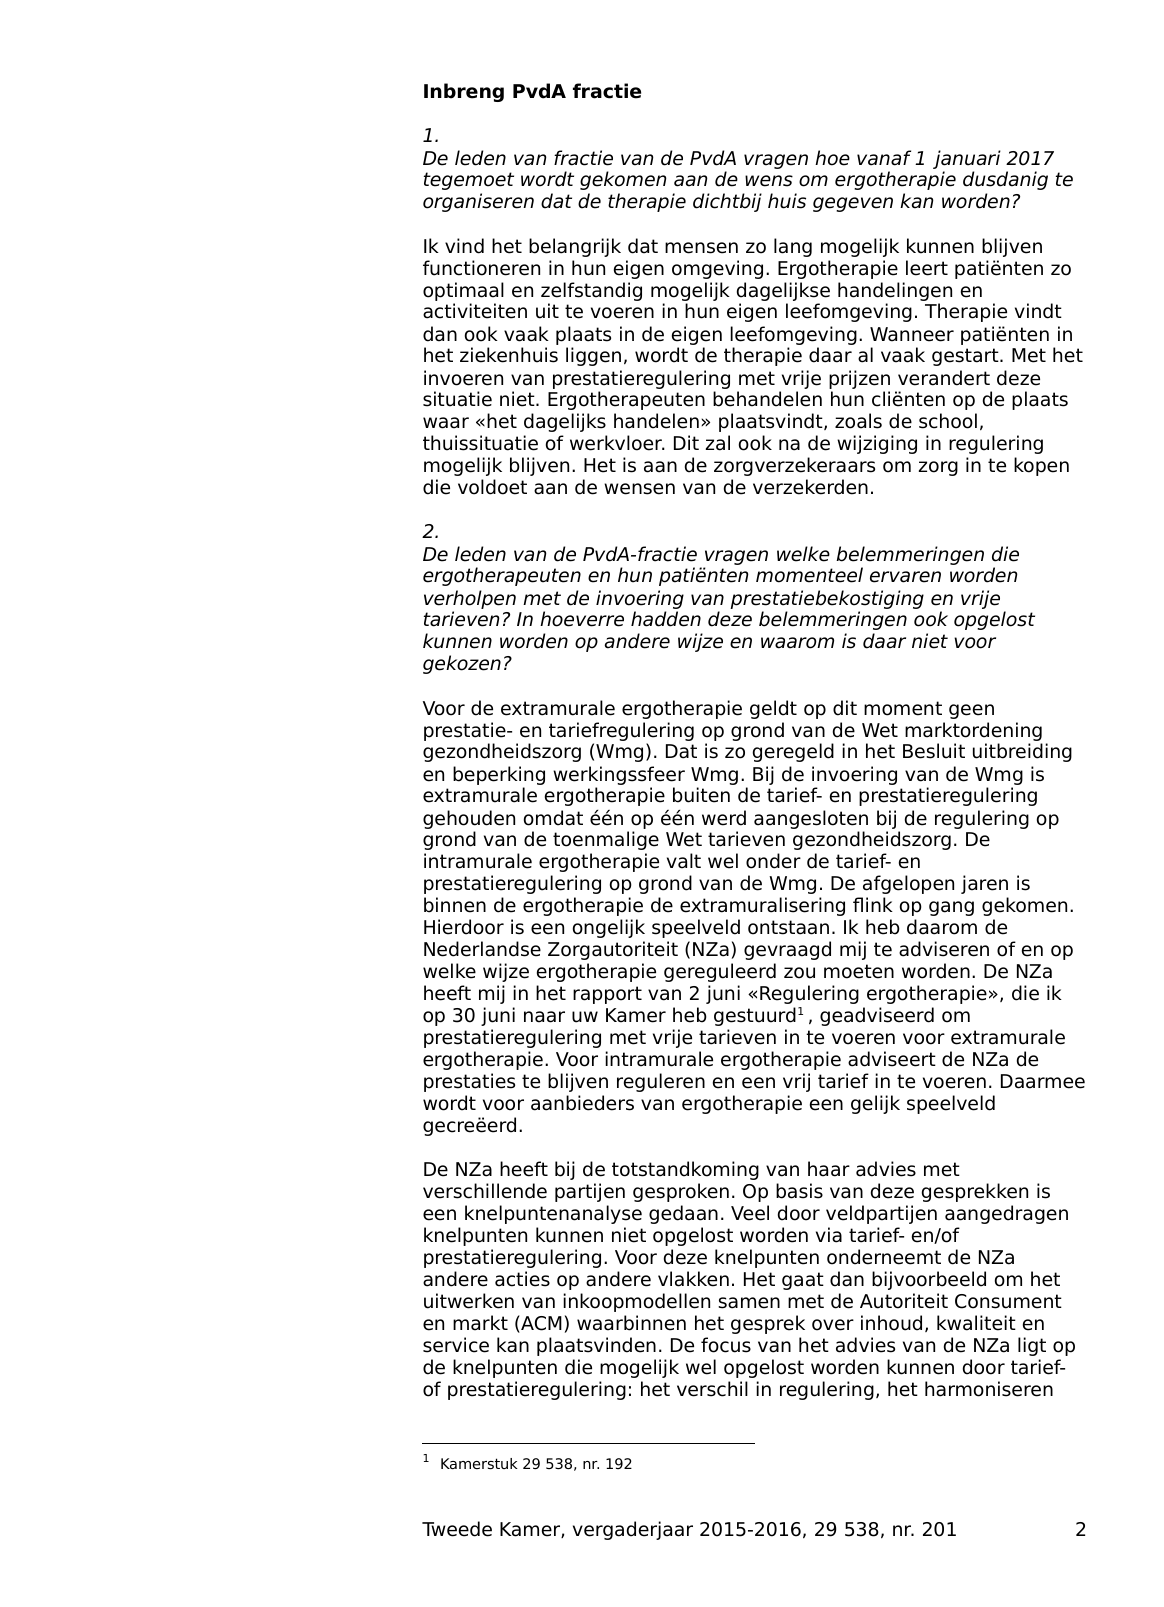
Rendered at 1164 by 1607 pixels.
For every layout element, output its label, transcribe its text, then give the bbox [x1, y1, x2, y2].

text Voor de extramurale ergotherapie geldt op dit moment geen prestatie- en tariefregulering op grond van de Wet marktordening gezondheidszorg (Wmg). Dat is zo geregeld in het Besluit uitbreiding en beperking werkingssfeer Wmg. Bij de invoering van de Wmg is extramurale ergotherapie buiten de tarief- en prestatieregulering gehouden omdat één op één werd aangesloten bij de regulering op grond van de toenmalige Wet tarieven gezondheidszorg. De intramurale ergotherapie valt wel onder de tarief- en prestatieregulering op grond van de Wmg. De afgelopen jaren is binnen de ergotherapie de extramuralisering flink op gang gekomen. Hierdoor is een ongelijk speelveld ontstaan. Ik heb daarom de Nederlandse Zorgautoriteit (NZa) gevraagd mij te adviseren of en op welke wijze ergotherapie gereguleerd zou moeten worden. De NZa heeft mij in het rapport van 2 juni «Regulering ergotherapie», die ik op 30 juni naar uw Kamer heb gestuurd, geadviseerd om prestatieregulering met vrije tarieven in te voeren voor extramurale ergotherapie. Voor intramurale ergotherapie adviseert de NZa de prestaties te blijven reguleren en een vrij tarief in te voeren. Daarmee wordt voor aanbieders van ergotherapie een gelijk speelveld gecreëerd. [422, 697, 1087, 1137]
text De leden van fractie van de PvdA vragen hoe vanaf 1 januari 2017 tegemoet wordt gekomen aan de wens om ergotherapie dusdanig te organiseren dat de therapie dichtbij huis gegeven kan worden? [422, 147, 1087, 213]
text De leden van de PvdA-fractie vragen welke belemmeringen die ergotherapeuten en hun patiënten momenteel ervaren worden verholpen met de invoering van prestatiebekostiging en vrije tarieven? In hoeverre hadden deze belemmeringen ook opgelost kunnen worden op andere wijze en waarom is daar niet voor gekozen? [422, 543, 1087, 675]
text 2. [422, 521, 1087, 543]
text De NZa heeft bij de totstandkoming van haar advies met verschillende partijen gesproken. Op basis van deze gesprekken is een knelpuntenanalyse gedaan. Veel door veldpartijen aangedragen knelpunten kunnen niet opgelost worden via tarief- en/of prestatieregulering. Voor deze knelpunten onderneemt de NZa andere acties op andere vlakken. Het gaat dan bijvoorbeeld om het uitwerken van inkoopmodellen samen met de Autoriteit Consument en markt (ACM) waarbinnen het gesprek over inhoud, kwaliteit en service kan plaatsvinden. De focus van het advies van de NZa ligt op de knelpunten die mogelijk wel opgelost worden kunnen door tarief- of prestatieregulering: het verschil in regulering, het harmoniseren [422, 1159, 1087, 1401]
text Kamerstuk 29 538, nr. 192 [422, 1452, 1087, 1474]
text Ik vind het belangrijk dat mensen zo lang mogelijk kunnen blijven functioneren in hun eigen omgeving. Ergotherapie leert patiënten zo optimaal en zelfstandig mogelijk dagelijkse handelingen en activiteiten uit te voeren in hun eigen leefomgeving. Therapie vindt dan ook vaak plaats in de eigen leefomgeving. Wanneer patiënten in het ziekenhuis liggen, wordt de therapie daar al vaak gestart. Met het invoeren van prestatieregulering met vrije prijzen verandert deze situatie niet. Ergotherapeuten behandelen hun cliënten op de plaats waar «het dagelijks handelen» plaatsvindt, zoals de school, thuissituatie of werkvloer. Dit zal ook na de wijziging in regulering mogelijk blijven. Het is aan de zorgverzekeraars om zorg in te kopen die voldoet aan de wensen van de verzekerden. [422, 236, 1087, 499]
text 1. [422, 125, 1087, 147]
subtitle Inbreng PvdA fractie [422, 81, 1087, 103]
